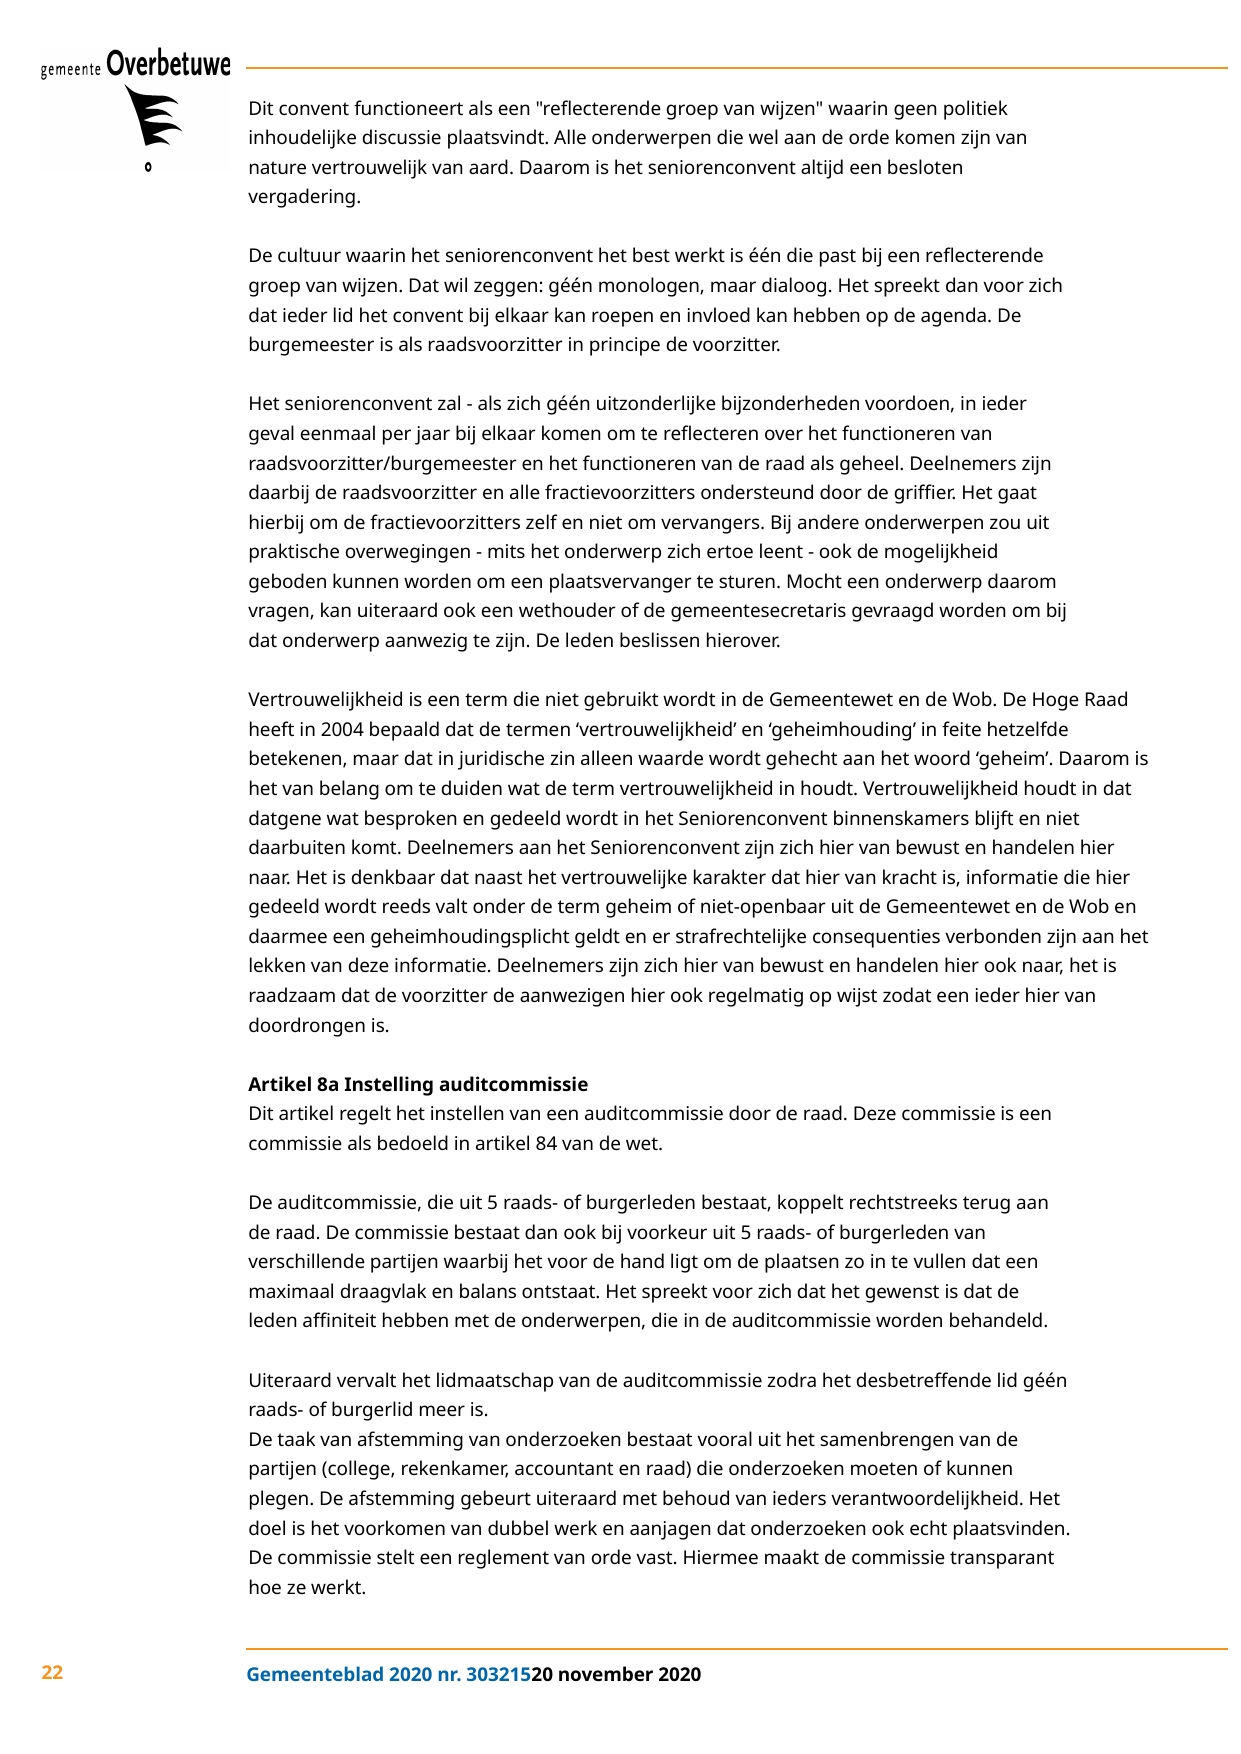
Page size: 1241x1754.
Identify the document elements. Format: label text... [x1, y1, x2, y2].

text hierbij om de fractievoorzitters zelf en niet om vervangers. Bij andere onderwerpen zou uit [248, 509, 1152, 535]
text verschillende partijen waarbij het voor de hand ligt om de plaatsen zo in te vullen dat een [248, 1248, 1152, 1274]
text groep van wijzen. Dat wil zeggen: géén monologen, maar dialoog. Het spreekt dan voor zich [248, 272, 1152, 298]
text partijen (college, rekenkamer, accountant en raad) die onderzoeken moeten of kunnen [248, 1456, 1152, 1481]
text raads- of burgerlid meer is. [248, 1396, 1152, 1422]
picture [41, 47, 231, 172]
text Het seniorenconvent zal - als zich géén uitzonderlijke bijzonderheden voordoen, in ieder [248, 391, 1152, 416]
text daarbij de raadsvoorzitter en alle fractievoorzitters ondersteund door de griffier. Het gaat [248, 479, 1152, 505]
text de raad. De commissie bestaat dan ook bij voorkeur uit 5 raads- of burgerleden van [248, 1219, 1152, 1245]
text praktische overwegingen - mits het onderwerp zich ertoe leent - ook de mogelijkheid [248, 538, 1152, 564]
text De taak van afstemming van onderzoeken bestaat vooral uit het samenbrengen van de [248, 1426, 1152, 1452]
text vergadering. [248, 183, 1152, 209]
text hoe ze werkt. [248, 1574, 1152, 1600]
text Vertrouwelijkheid is een term die niet gebruikt wordt in de Gemeentewet en de Wob. De Hoge Raad heeft in 2004 bepaald dat de termen ‘vertrouwelijkheid’ en ‘geheimhouding’ in feite hetzelfde betekenen, maar dat in juridische zin alleen waarde wordt gehecht aan het woord ‘geheim’. Daarom is het van belang om te duiden wat de term vertrouwelijkheid in houdt. Vertrouwelijkheid houdt in dat datgene wat besproken en gedeeld wordt in het Seniorenconvent binnenskamers blijft en niet daarbuiten komt. Deelnemers aan het Seniorenconvent zijn zich hier van bewust en handelen hier naar. Het is denkbaar dat naast het vertrouwelijke karakter dat hier van kracht is, informatie die hier gedeeld wordt reeds valt onder de term geheim of niet-openbaar uit de Gemeentewet en de Wob en daarmee een geheimhoudingsplicht geldt en er strafrechtelijke consequenties verbonden zijn aan het lekken van deze informatie. Deelnemers zijn zich hier van bewust en handelen hier ook naar, het is raadzaam dat de voorzitter de aanwezigen hier ook regelmatig op wijst zodat een ieder hier van doordrongen is. [248, 686, 1152, 1038]
text Dit convent functioneert als een "reflecterende groep van wijzen" waarin geen politiek [248, 95, 1152, 121]
text De auditcommissie, die uit 5 raads- of burgerleden bestaat, koppelt rechtstreeks terug aan [248, 1189, 1152, 1215]
text plegen. De afstemming gebeurt uiteraard met behoud van ieders verantwoordelijkheid. Het [248, 1485, 1152, 1511]
text burgemeester is als raadsvoorzitter in principe de voorzitter. [248, 331, 1152, 357]
text vragen, kan uiteraard ook een wethouder of de gemeentesecretaris gevraagd worden om bij [248, 598, 1152, 623]
text raadsvoorzitter/burgemeester en het functioneren van de raad als geheel. Deelnemers zijn [248, 450, 1152, 476]
text inhoudelijke discussie plaatsvindt. Alle onderwerpen die wel aan de orde komen zijn van [248, 124, 1152, 150]
text De commissie stelt een reglement van orde vast. Hiermee maakt de commissie transparant [248, 1544, 1152, 1570]
text commissie als bedoeld in artikel 84 van de wet. [248, 1130, 1152, 1156]
text Dit artikel regelt het instellen van een auditcommissie door de raad. Deze commissie is een [248, 1101, 1152, 1126]
text maximaal draagvlak en balans ontstaat. Het spreekt voor zich dat het gewenst is dat de [248, 1278, 1152, 1304]
text leden affiniteit hebben met de onderwerpen, die in de auditcommissie worden behandeld. [248, 1308, 1152, 1333]
text nature vertrouwelijk van aard. Daarom is het seniorenconvent altijd een besloten [248, 154, 1152, 180]
text Uiteraard vervalt het lidmaatschap van de auditcommissie zodra het desbetreffende lid géén [248, 1367, 1152, 1393]
text geboden kunnen worden om een plaatsvervanger te sturen. Mocht een onderwerp daarom [248, 568, 1152, 594]
text doel is het voorkomen van dubbel werk en aanjagen dat onderzoeken ook echt plaatsvinden. [248, 1515, 1152, 1541]
text Artikel 8a Instelling auditcommissie [248, 1071, 1152, 1097]
text geval eenmaal per jaar bij elkaar komen om te reflecteren over het functioneren van [248, 420, 1152, 446]
text dat onderwerp aanwezig te zijn. De leden beslissen hierover. [248, 627, 1152, 653]
text dat ieder lid het convent bij elkaar kan roepen en invloed kan hebben op de agenda. De [248, 302, 1152, 328]
text De cultuur waarin het seniorenconvent het best werkt is één die past bij een reflecterende [248, 243, 1152, 268]
